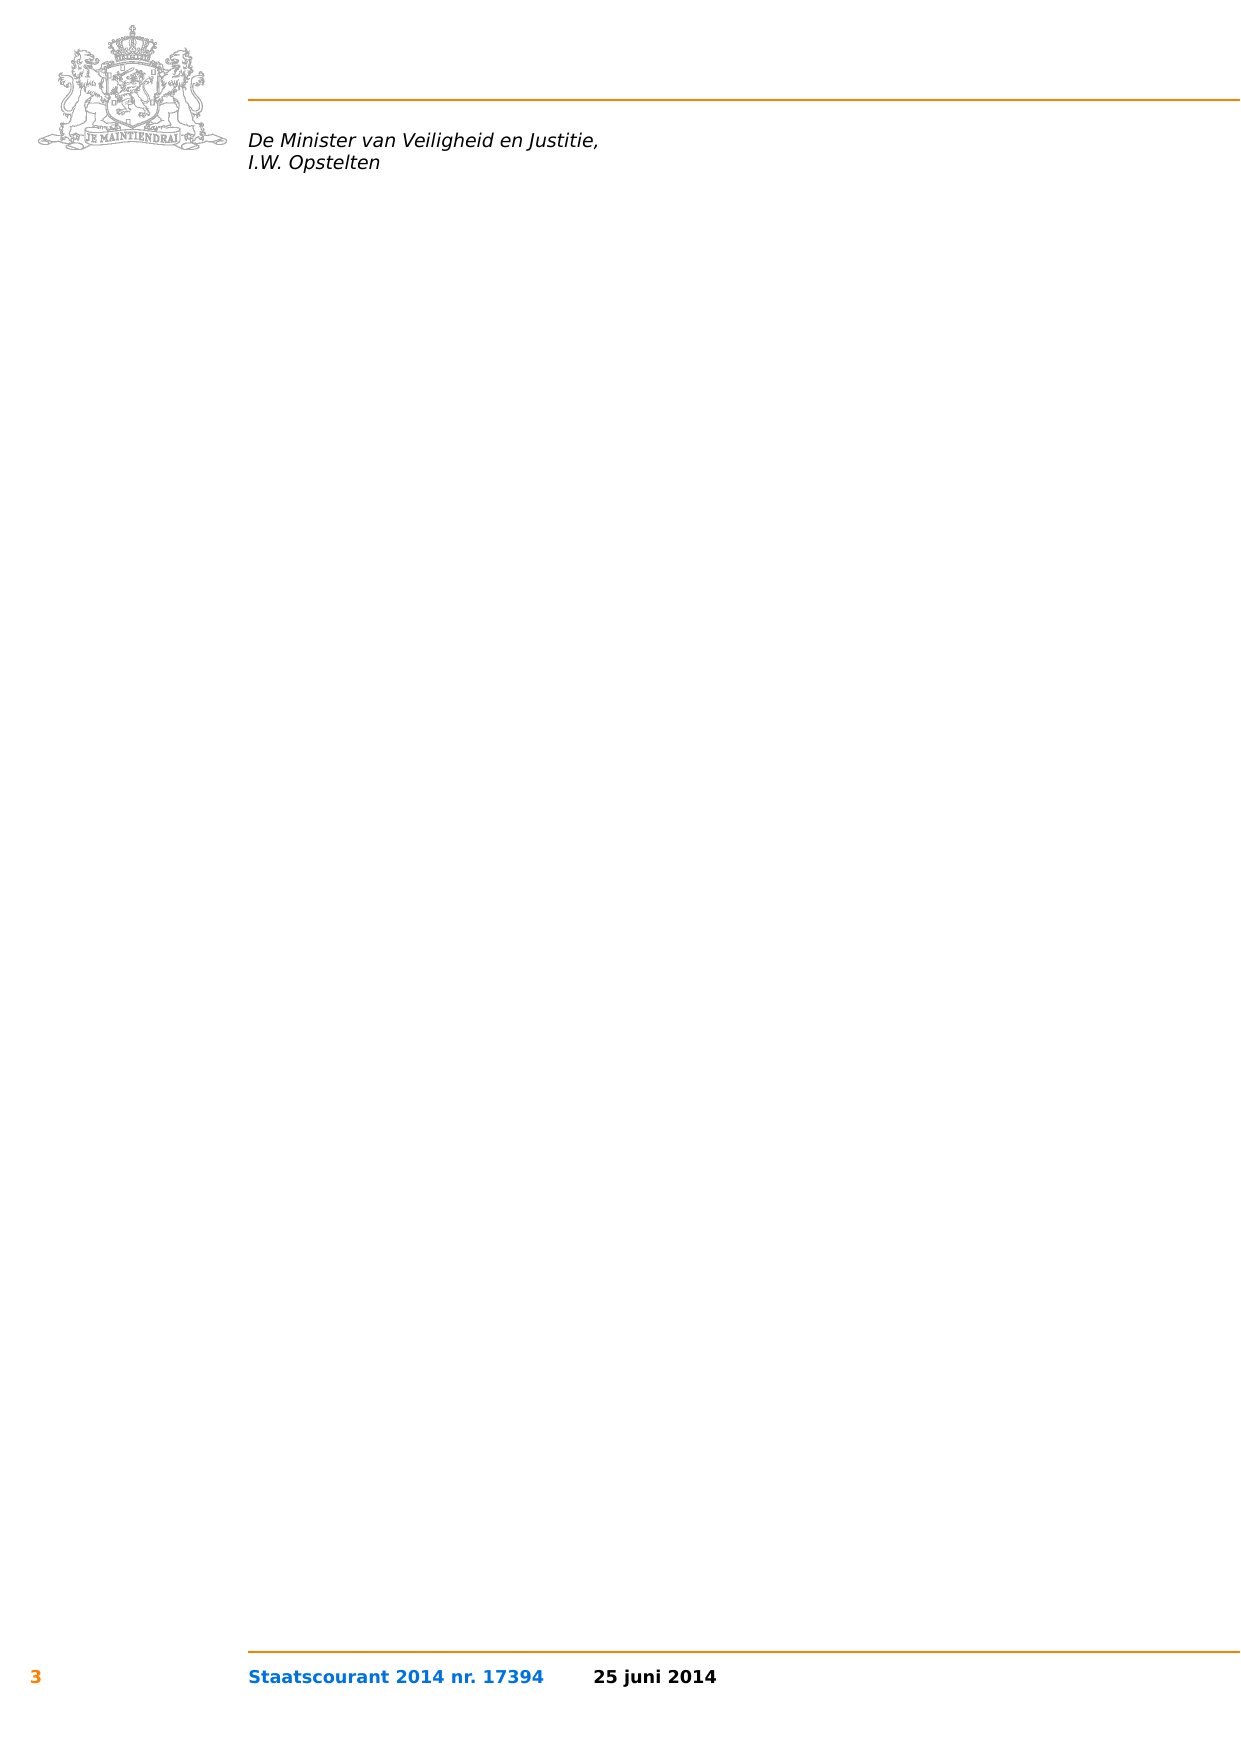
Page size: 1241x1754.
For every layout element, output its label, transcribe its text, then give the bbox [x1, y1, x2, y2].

picture [38, 25, 227, 150]
text De Minister van Veiligheid en Justitie, I.W. Opstelten [248, 130, 1163, 174]
